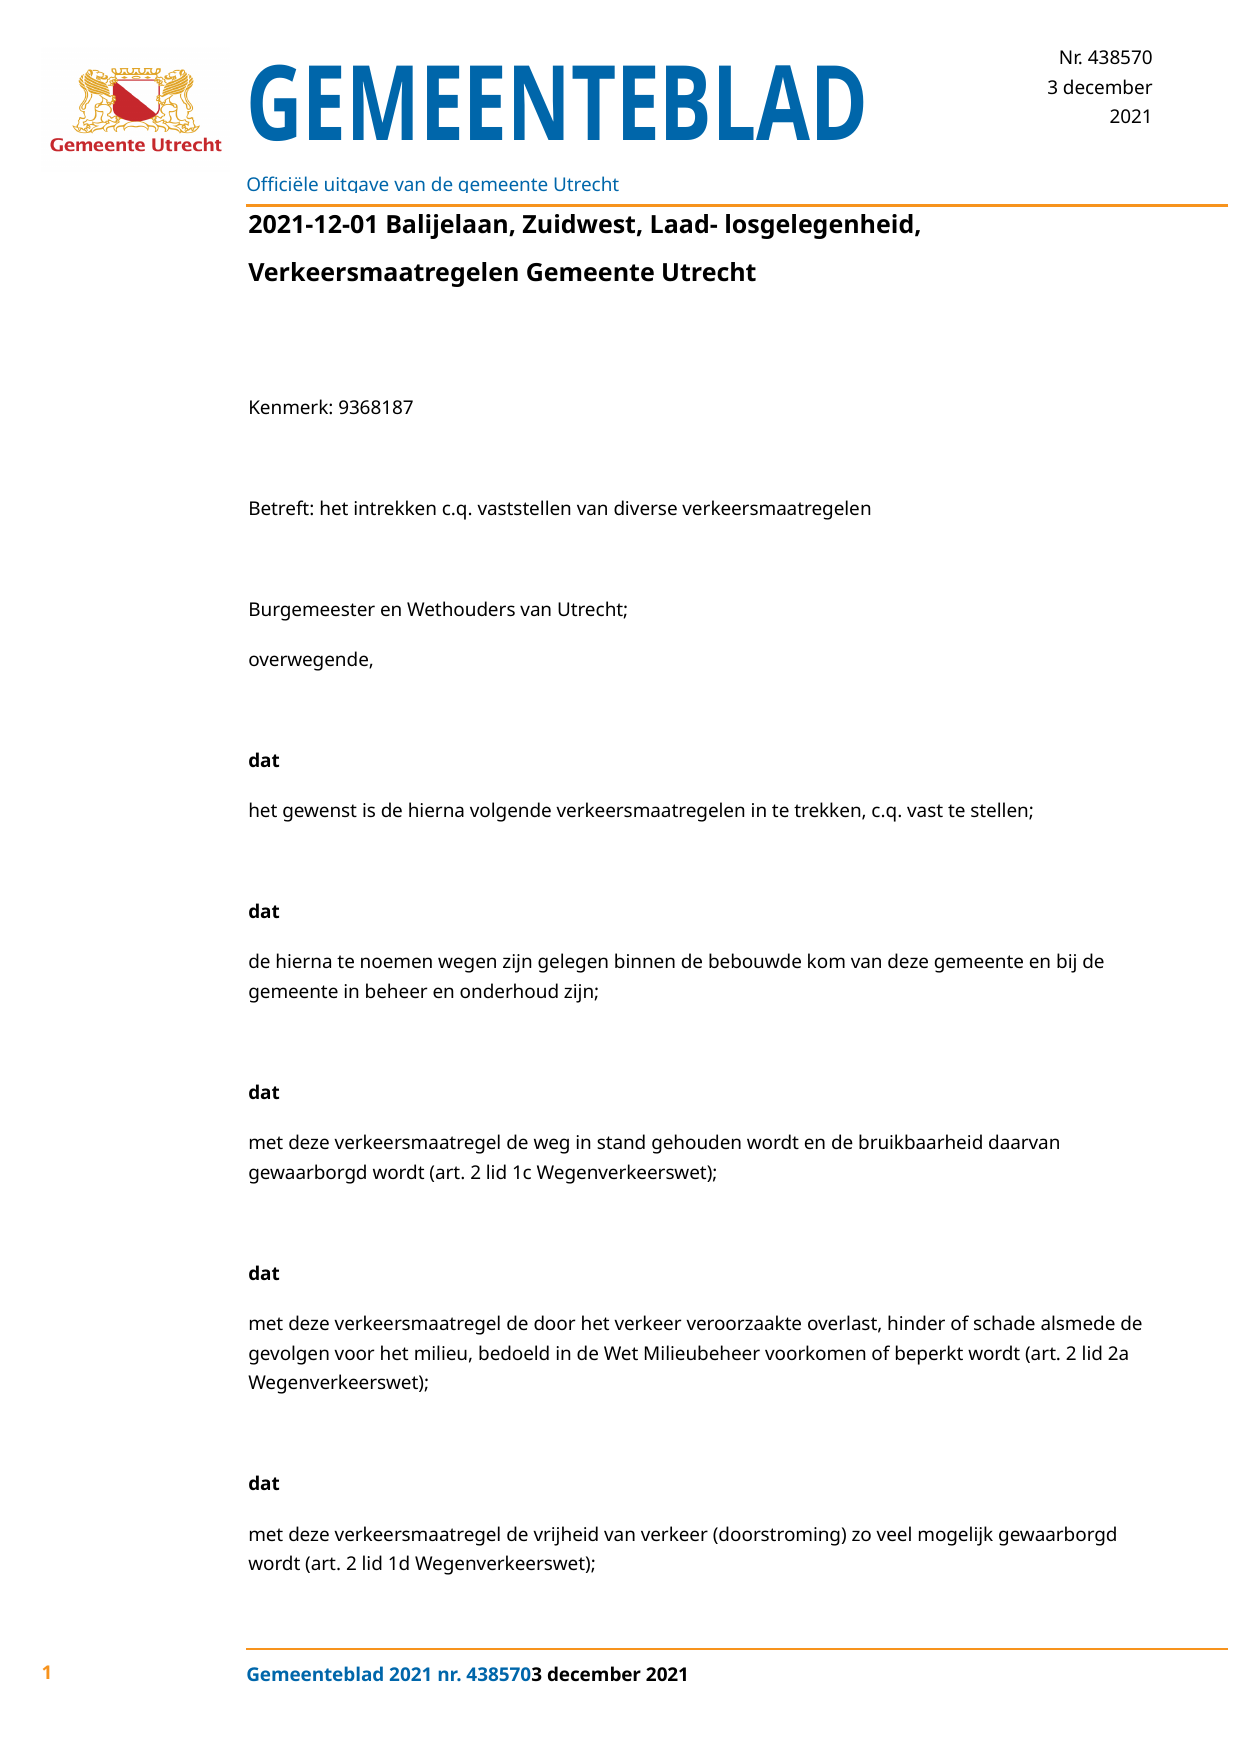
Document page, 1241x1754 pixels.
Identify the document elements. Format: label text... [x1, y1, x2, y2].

text overwegende, [248, 646, 1152, 672]
text dat [248, 1079, 1152, 1105]
text de hierna te noemen wegen zijn gelegen binnen de bebouwde kom van deze gemeente en bij de gemeente in beheer en onderhoud zijn; [248, 949, 1152, 1004]
text dat [248, 1470, 1152, 1496]
text Burgemeester en Wethouders van Utrecht; [248, 596, 1152, 621]
text dat [248, 747, 1152, 773]
text Kenmerk: 9368187 [248, 394, 1152, 420]
text het gewenst is de hierna volgende verkeersmaatregelen in te trekken, c.q. vast te stellen; [248, 797, 1152, 823]
picture [41, 47, 231, 172]
text Betreft: het intrekken c.q. vaststellen van diverse verkeersmaatregelen [248, 495, 1152, 521]
text met deze verkeersmaatregel de door het verkeer veroorzaakte overlast, hinder of schade alsmede de gevolgen voor het milieu, bedoeld in de Wet Milieubeheer voorkomen of beperkt wordt (art. 2 lid 2a Wegenverkeerswet); [248, 1310, 1152, 1395]
text dat [248, 898, 1152, 924]
text met deze verkeersmaatregel de vrijheid van verkeer (doorstroming) zo veel mogelijk gewaarborgd wordt (art. 2 lid 1d Wegenverkeerswet); [248, 1521, 1152, 1576]
text dat [248, 1260, 1152, 1286]
text 2021-12-01 Balijelaan, Zuidwest, Laad- losgelegenheid, Verkeersmaatregelen Gemeente Utrecht [248, 207, 1152, 288]
text met deze verkeersmaatregel de weg in stand gehouden wordt en de bruikbaarheid daarvan gewaarborgd wordt (art. 2 lid 1c Wegenverkeerswet); [248, 1129, 1152, 1185]
